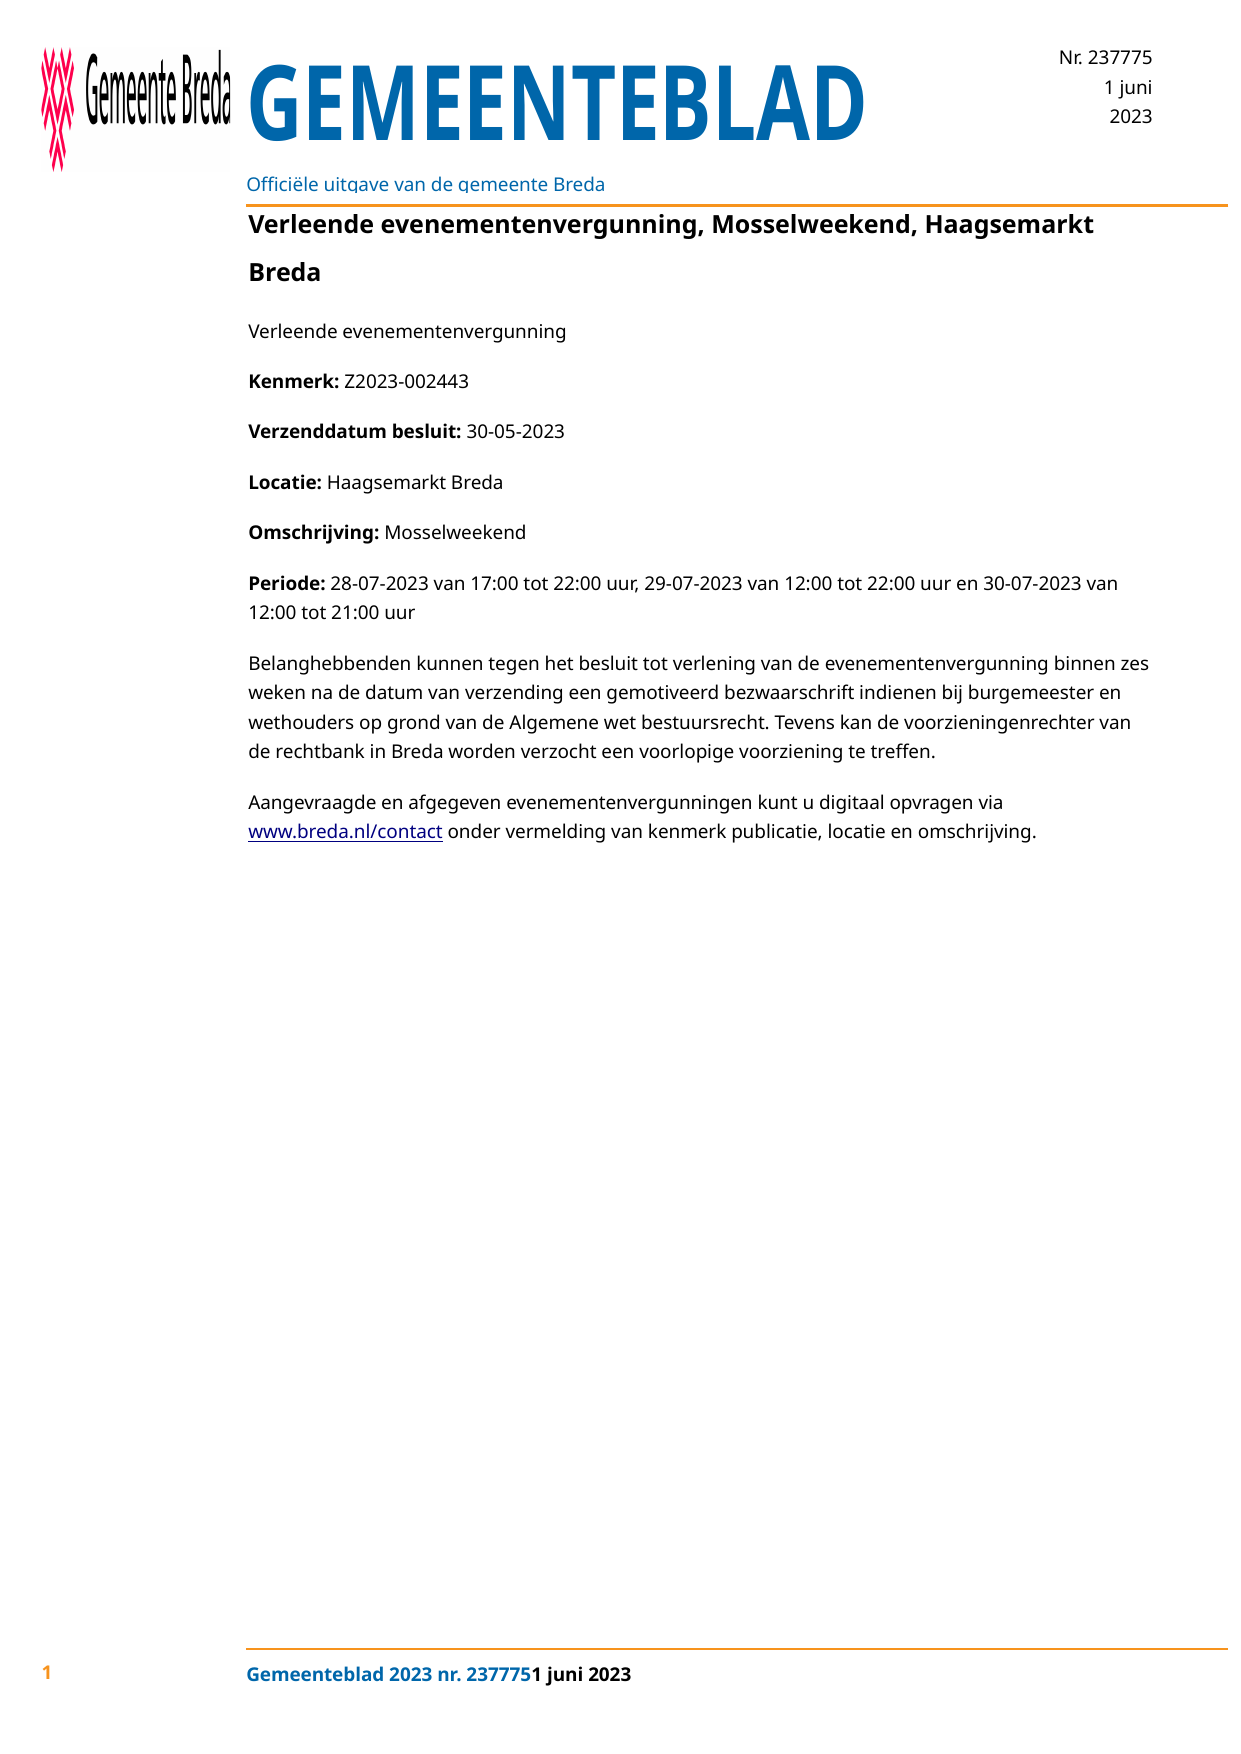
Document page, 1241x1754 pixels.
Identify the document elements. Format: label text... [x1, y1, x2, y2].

text Locatie: Haagsemarkt Breda [248, 469, 1152, 495]
text Omschrijving: Mosselweekend [248, 519, 1152, 545]
text Periode: 28-07-2023 van 17:00 tot 22:00 uur, 29-07-2023 van 12:00 tot 22:00 uur en 30-07-2023 van 12:00 tot 21:00 uur [248, 570, 1152, 625]
picture [41, 47, 231, 172]
text Verleende evenementenvergunning [248, 318, 1152, 344]
text Aangevraagde en afgegeven evenementenvergunningen kunt u digitaal opvragen via www.breda.nl/contact onder vermelding van kenmerk publicatie, locatie en omschrijving. [248, 789, 1152, 844]
text Verleende evenementenvergunning, Mosselweekend, Haagsemarkt Breda [248, 207, 1152, 288]
text Verzenddatum besluit: 30-05-2023 [248, 419, 1152, 444]
text Kenmerk: Z2023-002443 [248, 368, 1152, 394]
text Belanghebbenden kunnen tegen het besluit tot verlening van de evenementenvergunning binnen zes weken na de datum van verzending een gemotiveerd bezwaarschrift indienen bij burgemeester en wethouders op grond van de Algemene wet bestuursrecht. Tevens kan de voorzieningenrechter van de rechtbank in Breda worden verzocht een voorlopige voorziening te treffen. [248, 650, 1152, 764]
